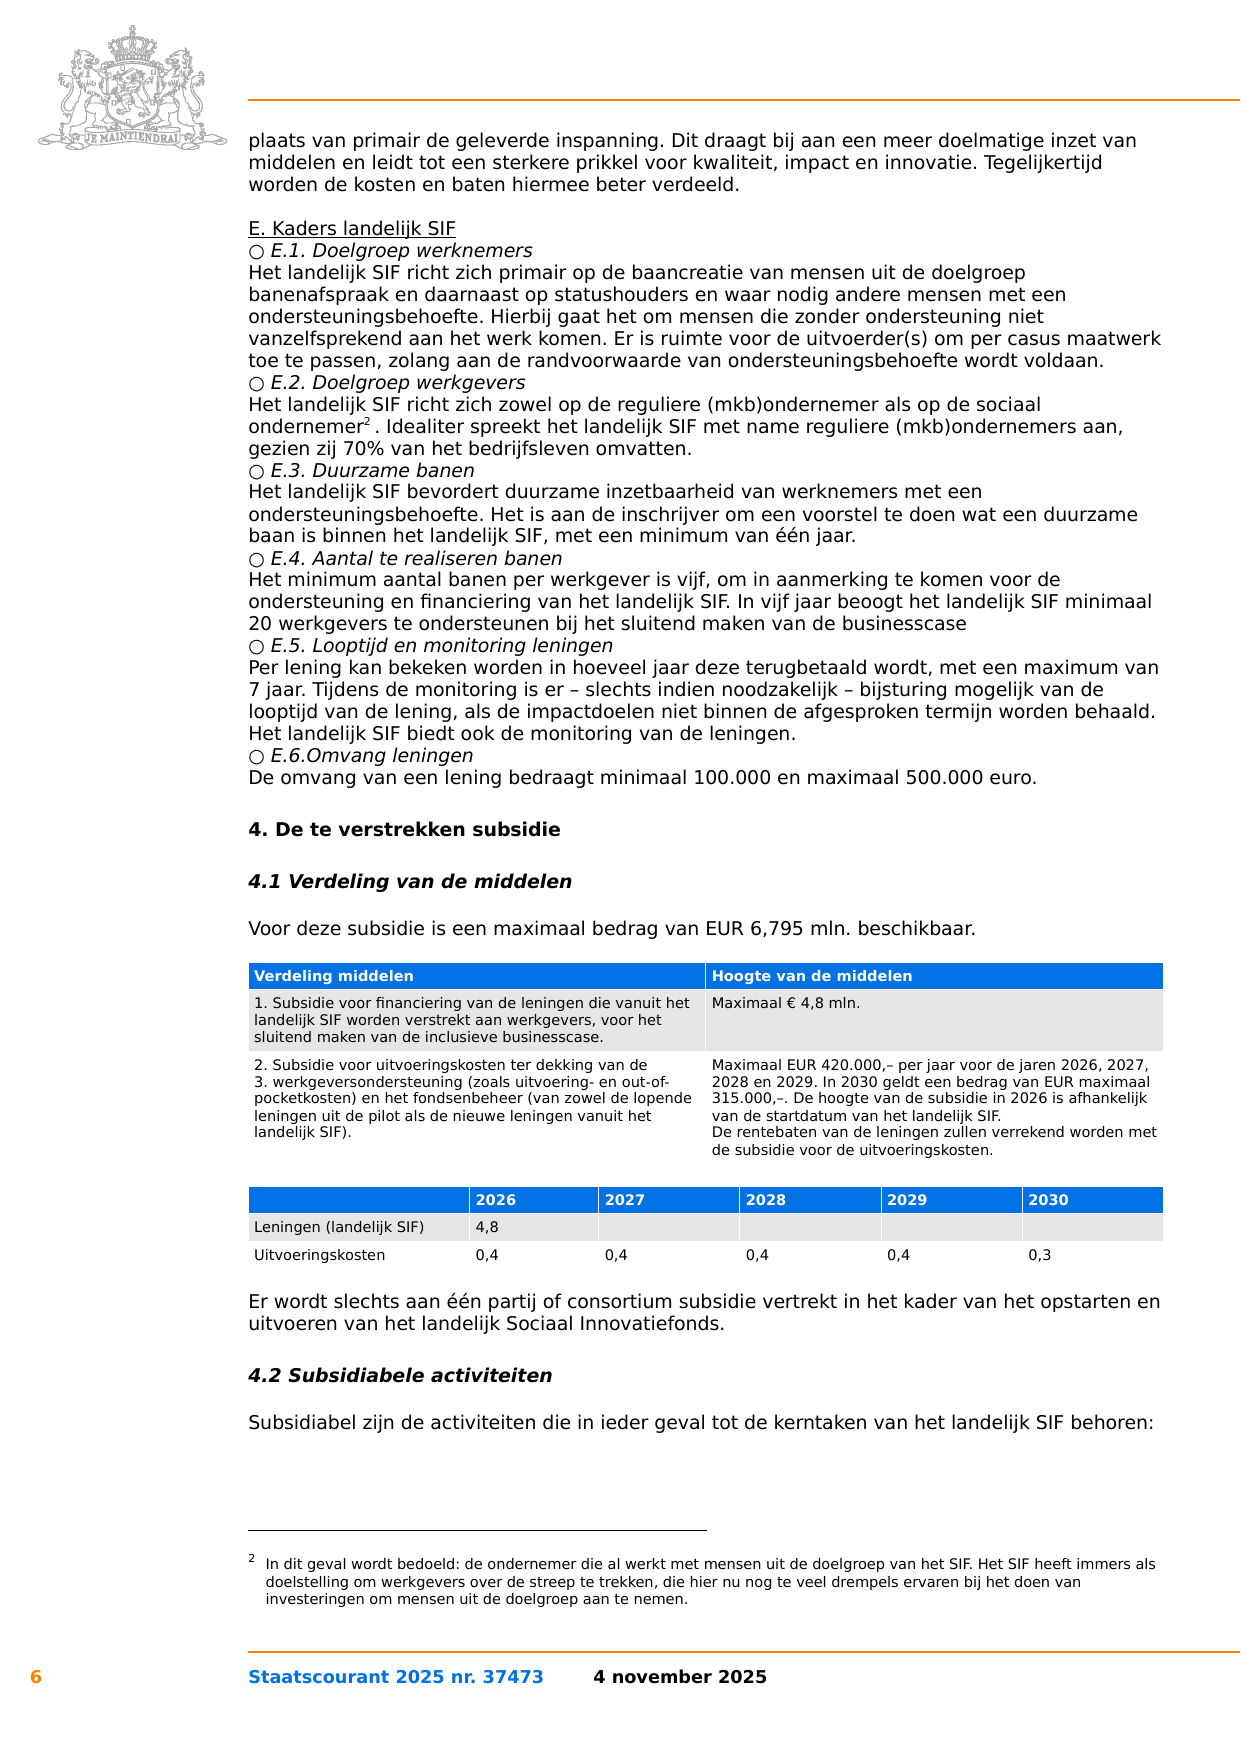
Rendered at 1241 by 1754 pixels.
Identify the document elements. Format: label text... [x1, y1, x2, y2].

table_cell 4,8 [470, 1214, 598, 1241]
text ○ E.1. Doelgroep werknemers [248, 240, 1163, 262]
text ○ E.5. Looptijd en monitoring leningen [248, 635, 1163, 657]
table_cell 0,3 [1023, 1242, 1163, 1268]
subtitle 4.1 Verdeling van de middelen [248, 871, 1163, 893]
text Voor deze subsidie is een maximaal bedrag van EUR 6,795 mln. beschikbaar. [248, 918, 1163, 940]
table_header 2029 [882, 1187, 1022, 1213]
table_cell 0,4 [470, 1242, 598, 1268]
table_cell 0,4 [599, 1242, 739, 1268]
text Het landelijk SIF richt zich zowel op de reguliere (mkb)ondernemer als op de sociaal ondernemer. Idealiter spreekt het landelijk SIF met name reguliere (mkb)ondernemers aan, gezien zij 70% van het bedrijfsleven omvatten. [248, 393, 1163, 459]
table_header 2027 [599, 1187, 739, 1213]
text ○ E.6.Omvang leningen [248, 745, 1163, 767]
subtitle E. Kaders landelijk SIF [248, 218, 1163, 240]
subtitle 4. De te verstrekken subsidie [248, 819, 1163, 841]
table_header [249, 1187, 469, 1213]
table_cell Maximaal EUR 420.000,– per jaar voor de jaren 2026, 2027, 2028 en 2029. In 2030 geldt een bedrag van EUR maximaal 315.000,–. De hoogte van de subsidie in 2026 is afhankelijk van de startdatum van het landelijk SIF. De rentebaten van de leningen zullen verrekend worden met de subsidie voor de uitvoeringskosten. [706, 1052, 1163, 1163]
table_cell 0,4 [882, 1242, 1022, 1268]
text ○ E.4. Aantal te realiseren banen [248, 547, 1163, 569]
picture [38, 25, 227, 150]
text Subsidiabel zijn de activiteiten die in ieder geval tot de kerntaken van het landelijk SIF behoren: [248, 1412, 1163, 1434]
text Het minimum aantal banen per werkgever is vijf, om in aanmerking te komen voor de ondersteuning en financiering van het landelijk SIF. In vijf jaar beoogt het landelijk SIF minimaal 20 werkgevers te ondersteunen bij het sluitend maken van de businesscase [248, 569, 1163, 635]
text ○ E.2. Doelgroep werkgevers [248, 372, 1163, 393]
table_cell Maximaal € 4,8 mln. [706, 990, 1163, 1051]
table_cell [882, 1214, 1022, 1241]
table_cell 1. Subsidie voor financiering van de leningen die vanuit het landelijk SIF worden verstrekt aan werkgevers, voor het sluitend maken van de inclusieve businesscase. [249, 990, 705, 1051]
table_cell 0,4 [740, 1242, 881, 1268]
table_cell Uitvoeringskosten [249, 1242, 469, 1268]
text Per lening kan bekeken worden in hoeveel jaar deze terugbetaald wordt, met een maximum van 7 jaar. Tijdens de monitoring is er – slechts indien noodzakelijk – bijsturing mogelijk van de looptijd van de lening, als de impactdoelen niet binnen de afgesproken termijn worden behaald. Het landelijk SIF biedt ook de monitoring van de leningen. [248, 657, 1163, 745]
table_header Verdeling middelen [249, 963, 705, 989]
text ○ E.3. Duurzame banen [248, 459, 1163, 481]
subtitle 4.2 Subsidiabele activiteiten [248, 1365, 1163, 1387]
table_header Hoogte van de middelen [706, 963, 1163, 989]
table_cell 2. Subsidie voor uitvoeringskosten ter dekking van de 3. werkgeversondersteuning (zoals uitvoering- en out-of-pocketkosten) en het fondsenbeheer (van zowel de lopende leningen uit de pilot als de nieuwe leningen vanuit het landelijk SIF). [249, 1052, 705, 1163]
table_header 2028 [740, 1187, 881, 1213]
text In dit geval wordt bedoeld: de ondernemer die al werkt met mensen uit de doelgroep van het SIF. Het SIF heeft immers als doelstelling om werkgevers over de streep te trekken, die hier nu nog te veel drempels ervaren bij het doen van investeringen om mensen uit de doelgroep aan te nemen. [248, 1552, 1163, 1608]
table_header 2030 [1023, 1187, 1163, 1213]
text Het landelijk SIF bevordert duurzame inzetbaarheid van werknemers met een ondersteuningsbehoefte. Het is aan de inschrijver om een voorstel te doen wat een duurzame baan is binnen het landelijk SIF, met een minimum van één jaar. [248, 481, 1163, 547]
text plaats van primair de geleverde inspanning. Dit draagt bij aan een meer doelmatige inzet van middelen en leidt tot een sterkere prikkel voor kwaliteit, impact en innovatie. Tegelijkertijd worden de kosten en baten hiermee beter verdeeld. [248, 130, 1163, 196]
text De omvang van een lening bedraagt minimaal 100.000 en maximaal 500.000 euro. [248, 767, 1163, 789]
table_cell [740, 1214, 881, 1241]
table_cell [599, 1214, 739, 1241]
text Er wordt slechts aan één partij of consortium subsidie vertrekt in het kader van het opstarten en uitvoeren van het landelijk Sociaal Innovatiefonds. [248, 1291, 1163, 1335]
table_cell [1023, 1214, 1163, 1241]
table_header 2026 [470, 1187, 598, 1213]
table_cell Leningen (landelijk SIF) [249, 1214, 469, 1241]
text Het landelijk SIF richt zich primair op de baancreatie van mensen uit de doelgroep banenafspraak en daarnaast op statushouders en waar nodig andere mensen met een ondersteuningsbehoefte. Hierbij gaat het om mensen die zonder ondersteuning niet vanzelfsprekend aan het werk komen. Er is ruimte voor de uitvoerder(s) om per casus maatwerk toe te passen, zolang aan de randvoorwaarde van ondersteuningsbehoefte wordt voldaan. [248, 262, 1163, 372]
